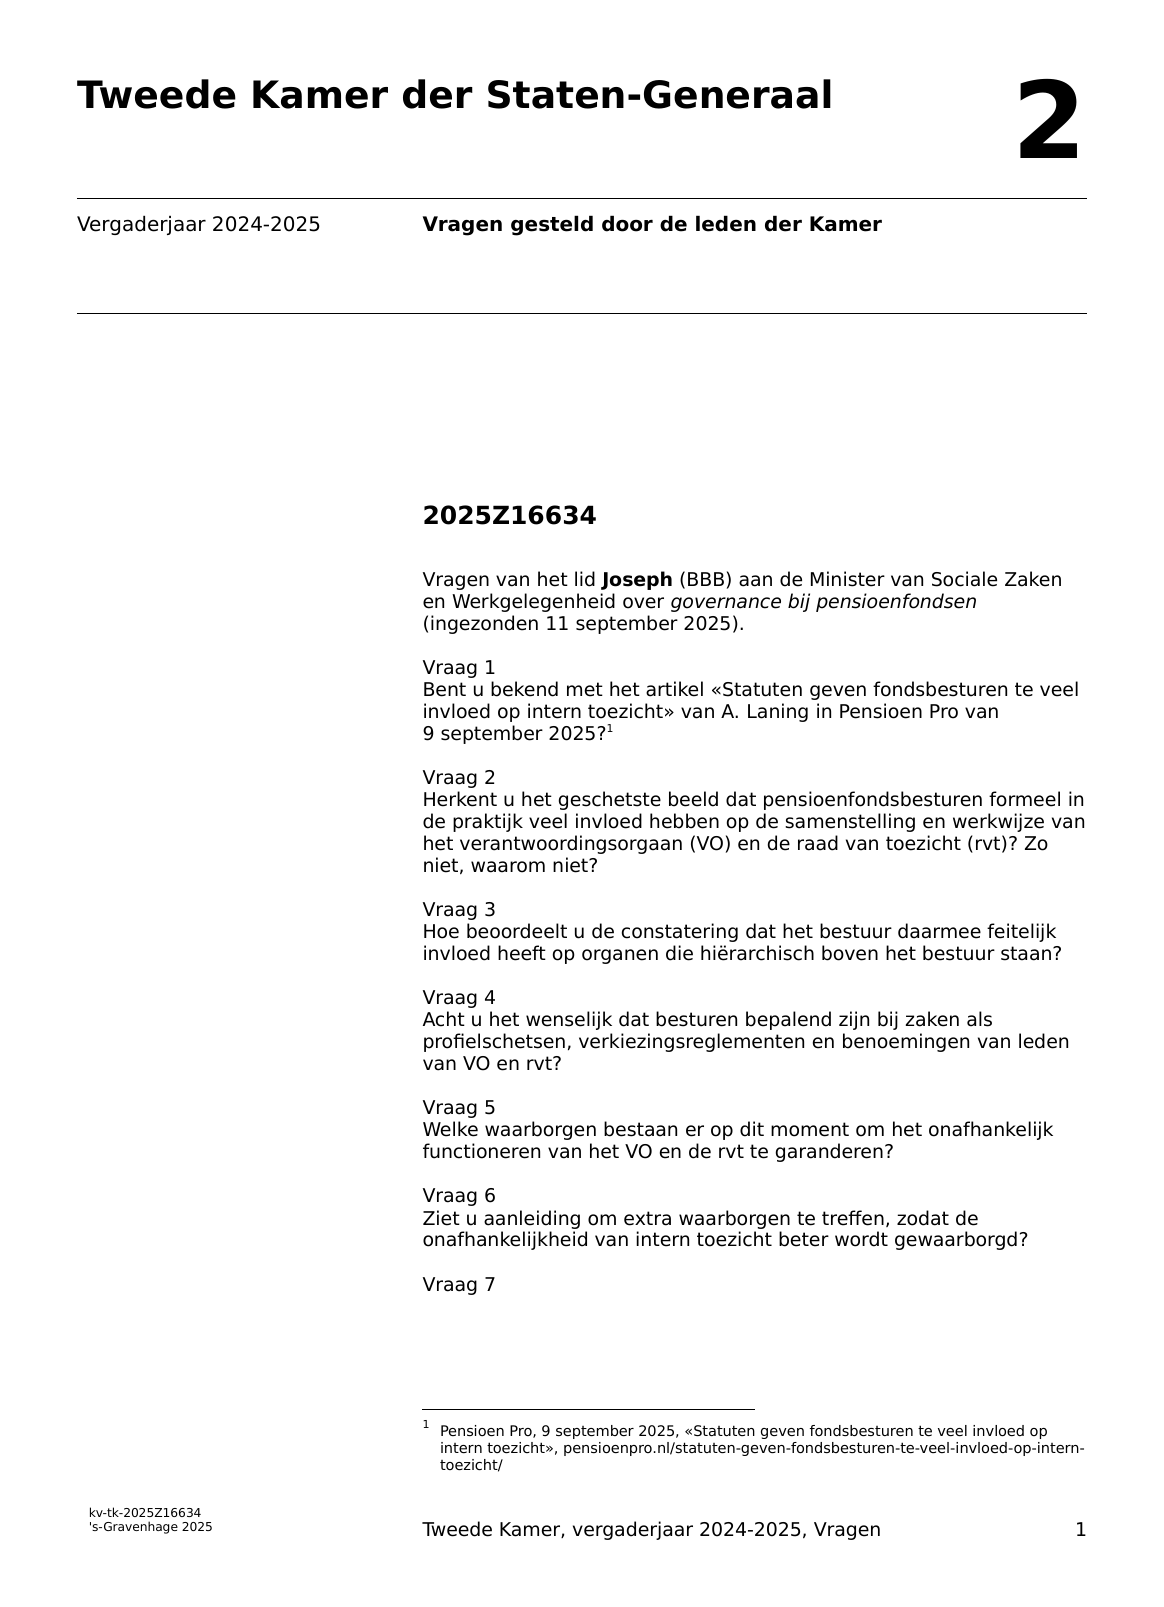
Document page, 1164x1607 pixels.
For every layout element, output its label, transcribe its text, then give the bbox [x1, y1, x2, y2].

text Bent u bekend met het artikel «Statuten geven fondsbesturen te veel invloed op intern toezicht» van A. Laning in Pensioen Pro van 9 september 2025? [422, 679, 1087, 745]
text Acht u het wenselijk dat besturen bepalend zijn bij zaken als profielschetsen, verkiezingsreglementen en benoemingen van leden van VO en rvt? [422, 1009, 1087, 1075]
text Vraag 1 [422, 657, 1087, 679]
text Vraag 6 [422, 1185, 1087, 1207]
text 's-Gravenhage 2025 [88, 1520, 323, 1534]
text Hoe beoordeelt u de constatering dat het bestuur daarmee feitelijk invloed heeft op organen die hiërarchisch boven het bestuur staan? [422, 921, 1087, 965]
text Vraag 2 [422, 767, 1087, 789]
text Vraag 7 [422, 1273, 1087, 1296]
table_header 2 [886, 59, 1087, 198]
text Vraag 4 [422, 987, 1087, 1009]
text Vraag 5 [422, 1097, 1087, 1119]
table_cell Vergaderjaar 2024-2025 [77, 199, 422, 313]
table_header Tweede Kamer der Staten-Generaal [77, 59, 886, 198]
text Ziet u aanleiding om extra waarborgen te treffen, zodat de onafhankelijkheid van intern toezicht beter wordt gewaarborgd? [422, 1207, 1087, 1251]
text Vragen van het lid Joseph (BBB) aan de Minister van Sociale Zaken en Werkgelegenheid over governance bij pensioenfondsen (ingezonden 11 september 2025). [422, 569, 1087, 635]
text kv-tk-2025Z16634 [88, 1506, 323, 1520]
text Vraag 3 [422, 899, 1087, 921]
text Pensioen Pro, 9 september 2025, «Statuten geven fondsbesturen te veel invloed op intern toezicht», pensioenpro.nl/statuten-geven-fondsbesturen-te-veel-invloed-op-intern-toezicht/ [422, 1418, 1087, 1474]
text Herkent u het geschetste beeld dat pensioenfondsbesturen formeel in de praktijk veel invloed hebben op de samenstelling en werkwijze van het verantwoordingsorgaan (VO) en de raad van toezicht (rvt)? Zo niet, waarom niet? [422, 789, 1087, 877]
text Welke waarborgen bestaan er op dit moment om het onafhankelijk functioneren van het VO en de rvt te garanderen? [422, 1119, 1087, 1163]
table_cell Vragen gesteld door de leden der Kamer [422, 199, 1087, 313]
text 2025Z16634 [422, 501, 1087, 531]
